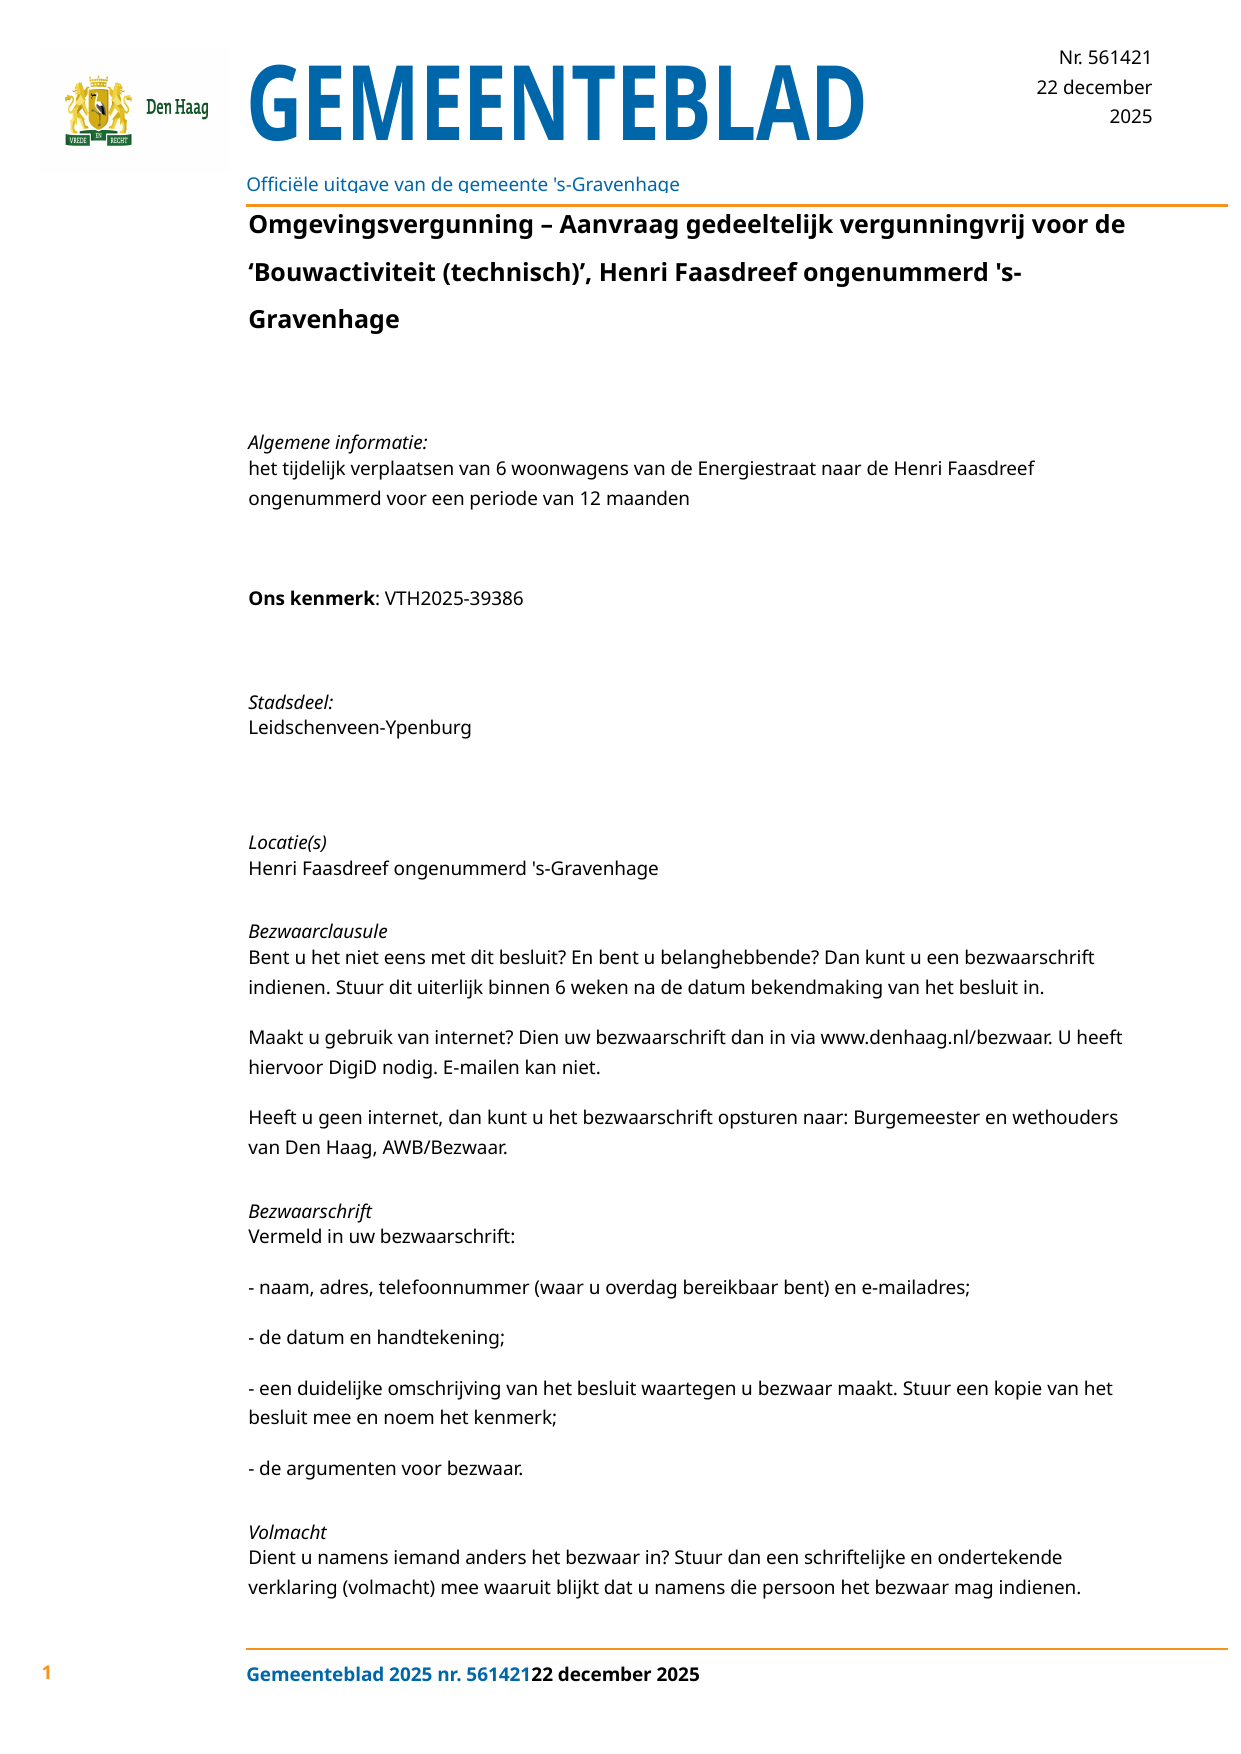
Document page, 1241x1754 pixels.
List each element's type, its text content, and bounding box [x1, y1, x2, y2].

text Algemene informatie: [248, 429, 1152, 455]
text - de datum en handtekening; [248, 1324, 1152, 1350]
text Ons kenmerk: VTH2025-39386 [248, 586, 1152, 611]
text Henri Faasdreef ongenummerd 's-Gravenhage [248, 855, 1152, 880]
text Omgevingsvergunning – Aanvraag gedeeltelijk vergunningvrij voor de ‘Bouwactiviteit (technisch)’, Henri Faasdreef ongenummerd 's-Gravenhage [248, 207, 1152, 336]
text Bent u het niet eens met dit besluit? En bent u belanghebbende? Dan kunt u een bezwaarschrift indienen. Stuur dit uiterlijk binnen 6 weken na de datum bekendmaking van het besluit in. [248, 944, 1152, 1000]
text - een duidelijke omschrijving van het besluit waartegen u bezwaar maakt. Stuur een kopie van het besluit mee en noem het kenmerk; [248, 1375, 1152, 1430]
text Volmacht [248, 1519, 1152, 1544]
text Bezwaarschrift [248, 1198, 1152, 1224]
text Dient u namens iemand anders het bezwaar in? Stuur dan een schriftelijke en ondertekende verklaring (volmacht) mee waaruit blijkt dat u namens die persoon het bezwaar mag indienen. [248, 1544, 1152, 1600]
picture [41, 47, 231, 172]
text Bezwaarclausule [248, 919, 1152, 944]
text Locatie(s) [248, 829, 1152, 855]
text - naam, adres, telefoonnummer (waar u overdag bereikbaar bent) en e-mailadres; [248, 1274, 1152, 1300]
text - de argumenten voor bezwaar. [248, 1455, 1152, 1481]
text Heeft u geen internet, dan kunt u het bezwaarschrift opsturen naar: Burgemeester en wethouders van Den Haag, AWB/Bezwaar. [248, 1104, 1152, 1160]
text Stadsdeel: [248, 689, 1152, 714]
text Leidschenveen-Ypenburg [248, 714, 1152, 740]
text het tijdelijk verplaatsen van 6 woonwagens van de Energiestraat naar de Henri Faasdreef ongenummerd voor een periode van 12 maanden [248, 455, 1152, 511]
text Vermeld in uw bezwaarschrift: [248, 1224, 1152, 1249]
text Maakt u gebruik van internet? Dien uw bezwaarschrift dan in via www.denhaag.nl/bezwaar. U heeft hiervoor DigiD nodig. E-mailen kan niet. [248, 1024, 1152, 1080]
